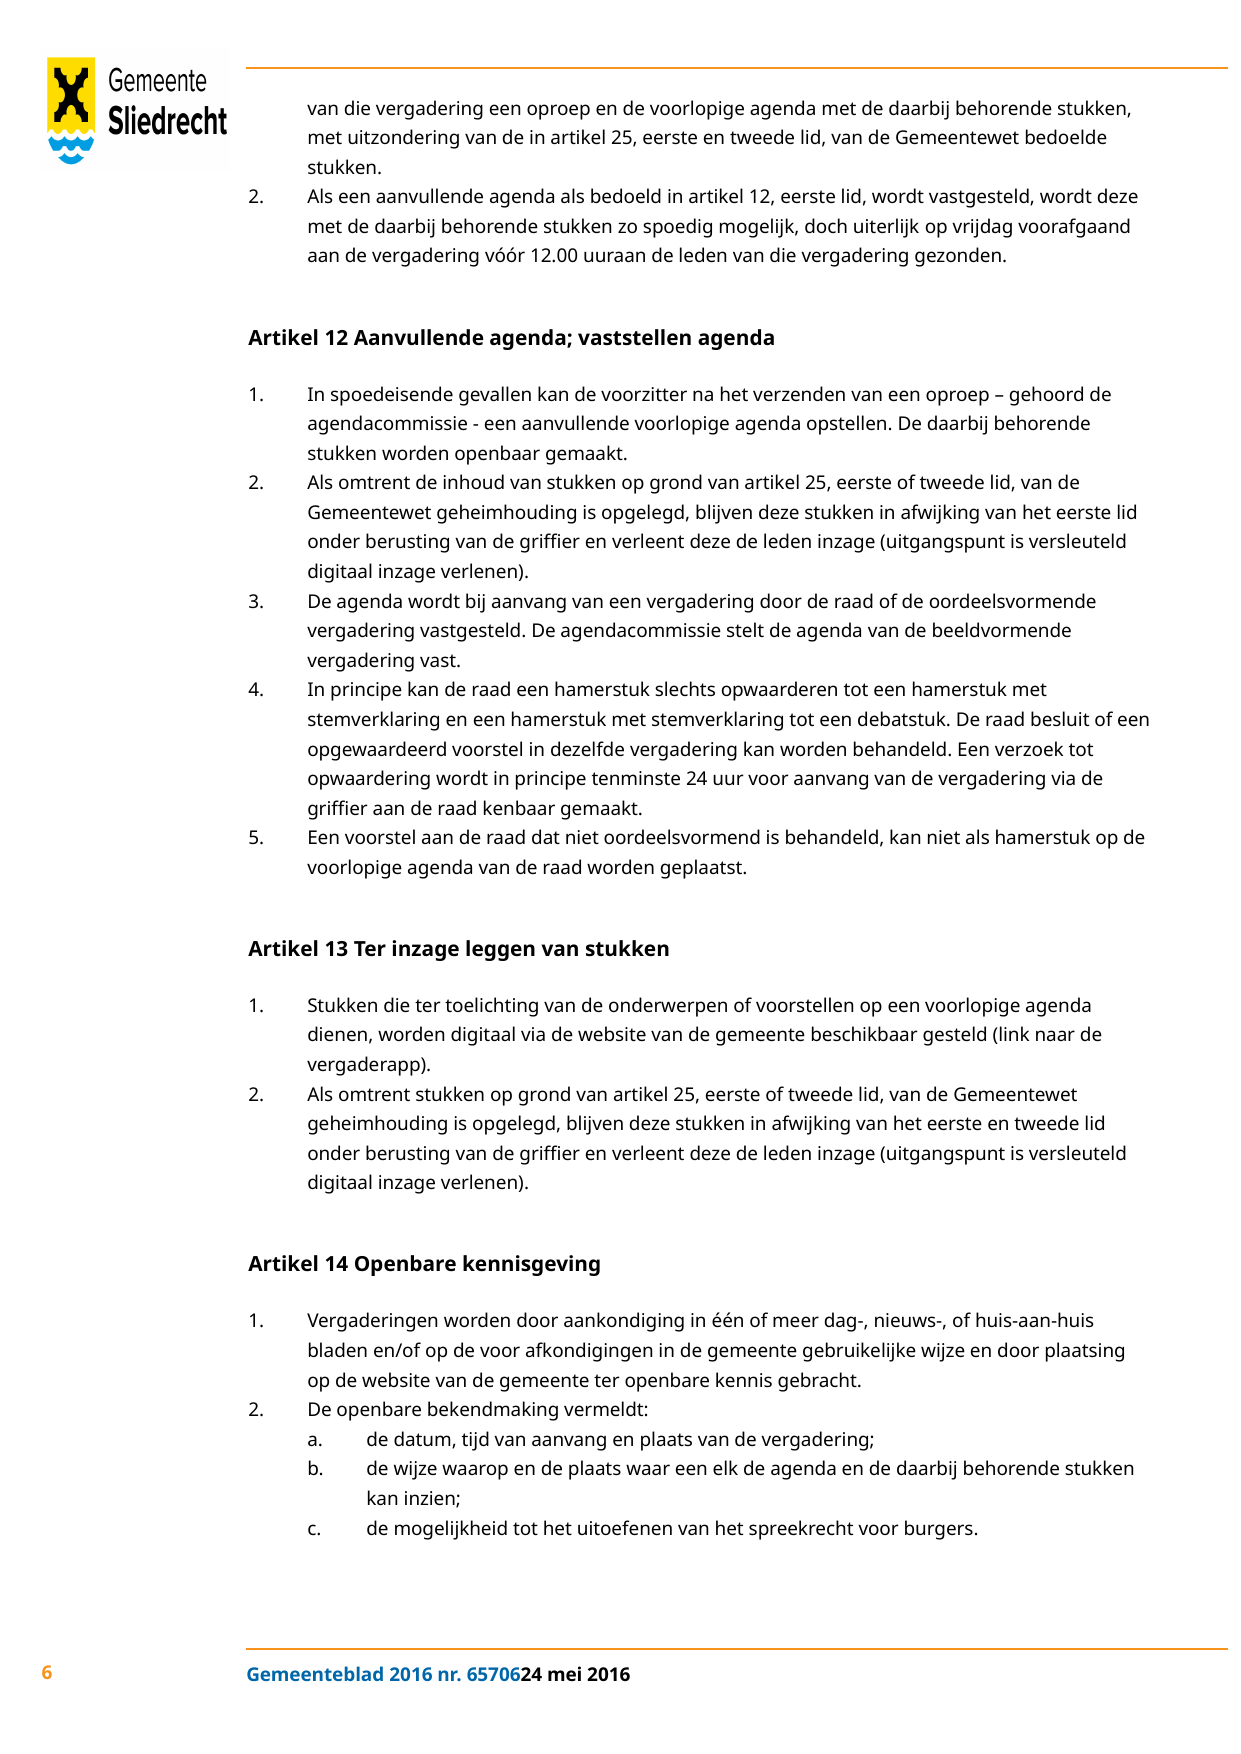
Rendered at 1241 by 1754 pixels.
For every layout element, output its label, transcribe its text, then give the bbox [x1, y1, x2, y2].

list In spoedeisende gevallen kan de voorzitter na het verzenden van een oproep – gehoord de agendacommissie - een aanvullende voorlopige agenda opstellen. De daarbij behorende stukken worden openbaar gemaakt. [248, 381, 1152, 466]
list Als een aanvullende agenda als bedoeld in artikel 12, eerste lid, wordt vastgesteld, wordt deze met de daarbij behorende stukken zo spoedig mogelijk, doch uiterlijk op vrijdag voorafgaand aan de vergadering vóór 12.00 uuraan de leden van die vergadering gezonden. [248, 183, 1152, 268]
list de wijze waarop en de plaats waar een elk de agenda en de daarbij behorende stukken kan inzien; [307, 1456, 1152, 1511]
picture [41, 47, 231, 172]
list de mogelijkheid tot het uitoefenen van het spreekrecht voor burgers. [307, 1515, 1152, 1540]
text Artikel 12 Aanvullende agenda; vaststellen agenda [248, 323, 1152, 351]
list In principe kan de raad een hamerstuk slechts opwaarderen tot een hamerstuk met stemverklaring en een hamerstuk met stemverklaring tot een debatstuk. De raad besluit of een opgewaardeerd voorstel in dezelfde vergadering kan worden behandeld. Een verzoek tot opwaardering wordt in principe tenminste 24 uur voor aanvang van de vergadering via de griffier aan de raad kenbaar gemaakt. [248, 677, 1152, 821]
list Een voorstel aan de raad dat niet oordeelsvormend is behandeld, kan niet als hamerstuk op de voorlopige agenda van de raad worden geplaatst. [248, 824, 1152, 880]
list de datum, tijd van aanvang en plaats van de vergadering; [307, 1426, 1152, 1452]
text Artikel 13 Ter inzage leggen van stukken [248, 934, 1152, 962]
list van die vergadering een oproep en de voorlopige agenda met de daarbij behorende stukken, met uitzondering van de in artikel 25, eerste en tweede lid, van de Gemeentewet bedoelde stukken. [248, 95, 1152, 180]
list Vergaderingen worden door aankondiging in één of meer dag-, nieuws-, of huis-aan-huis bladen en/of op de voor afkondigingen in de gemeente gebruikelijke wijze en door plaatsing op de website van de gemeente ter openbare kennis gebracht. [248, 1308, 1152, 1392]
list De openbare bekendmaking vermeldt: [248, 1396, 1152, 1422]
list Stukken die ter toelichting van de onderwerpen of voorstellen op een voorlopige agenda dienen, worden digitaal via de website van de gemeente beschikbaar gesteld (link naar de vergaderapp). [248, 992, 1152, 1077]
list De agenda wordt bij aanvang van een vergadering door de raad of de oordeelsvormende vergadering vastgesteld. De agendacommissie stelt de agenda van de beeldvormende vergadering vast. [248, 588, 1152, 673]
list Als omtrent de inhoud van stukken op grond van artikel 25, eerste of tweede lid, van de Gemeentewet geheimhouding is opgelegd, blijven deze stukken in afwijking van het eerste lid onder berusting van de griffier en verleent deze de leden inzage (uitgangspunt is versleuteld digitaal inzage verlenen). [248, 469, 1152, 584]
text Artikel 14 Openbare kennisgeving [248, 1249, 1152, 1278]
list Als omtrent stukken op grond van artikel 25, eerste of tweede lid, van de Gemeentewet geheimhouding is opgelegd, blijven deze stukken in afwijking van het eerste en tweede lid onder berusting van de griffier en verleent deze de leden inzage (uitgangspunt is versleuteld digitaal inzage verlenen). [248, 1081, 1152, 1195]
